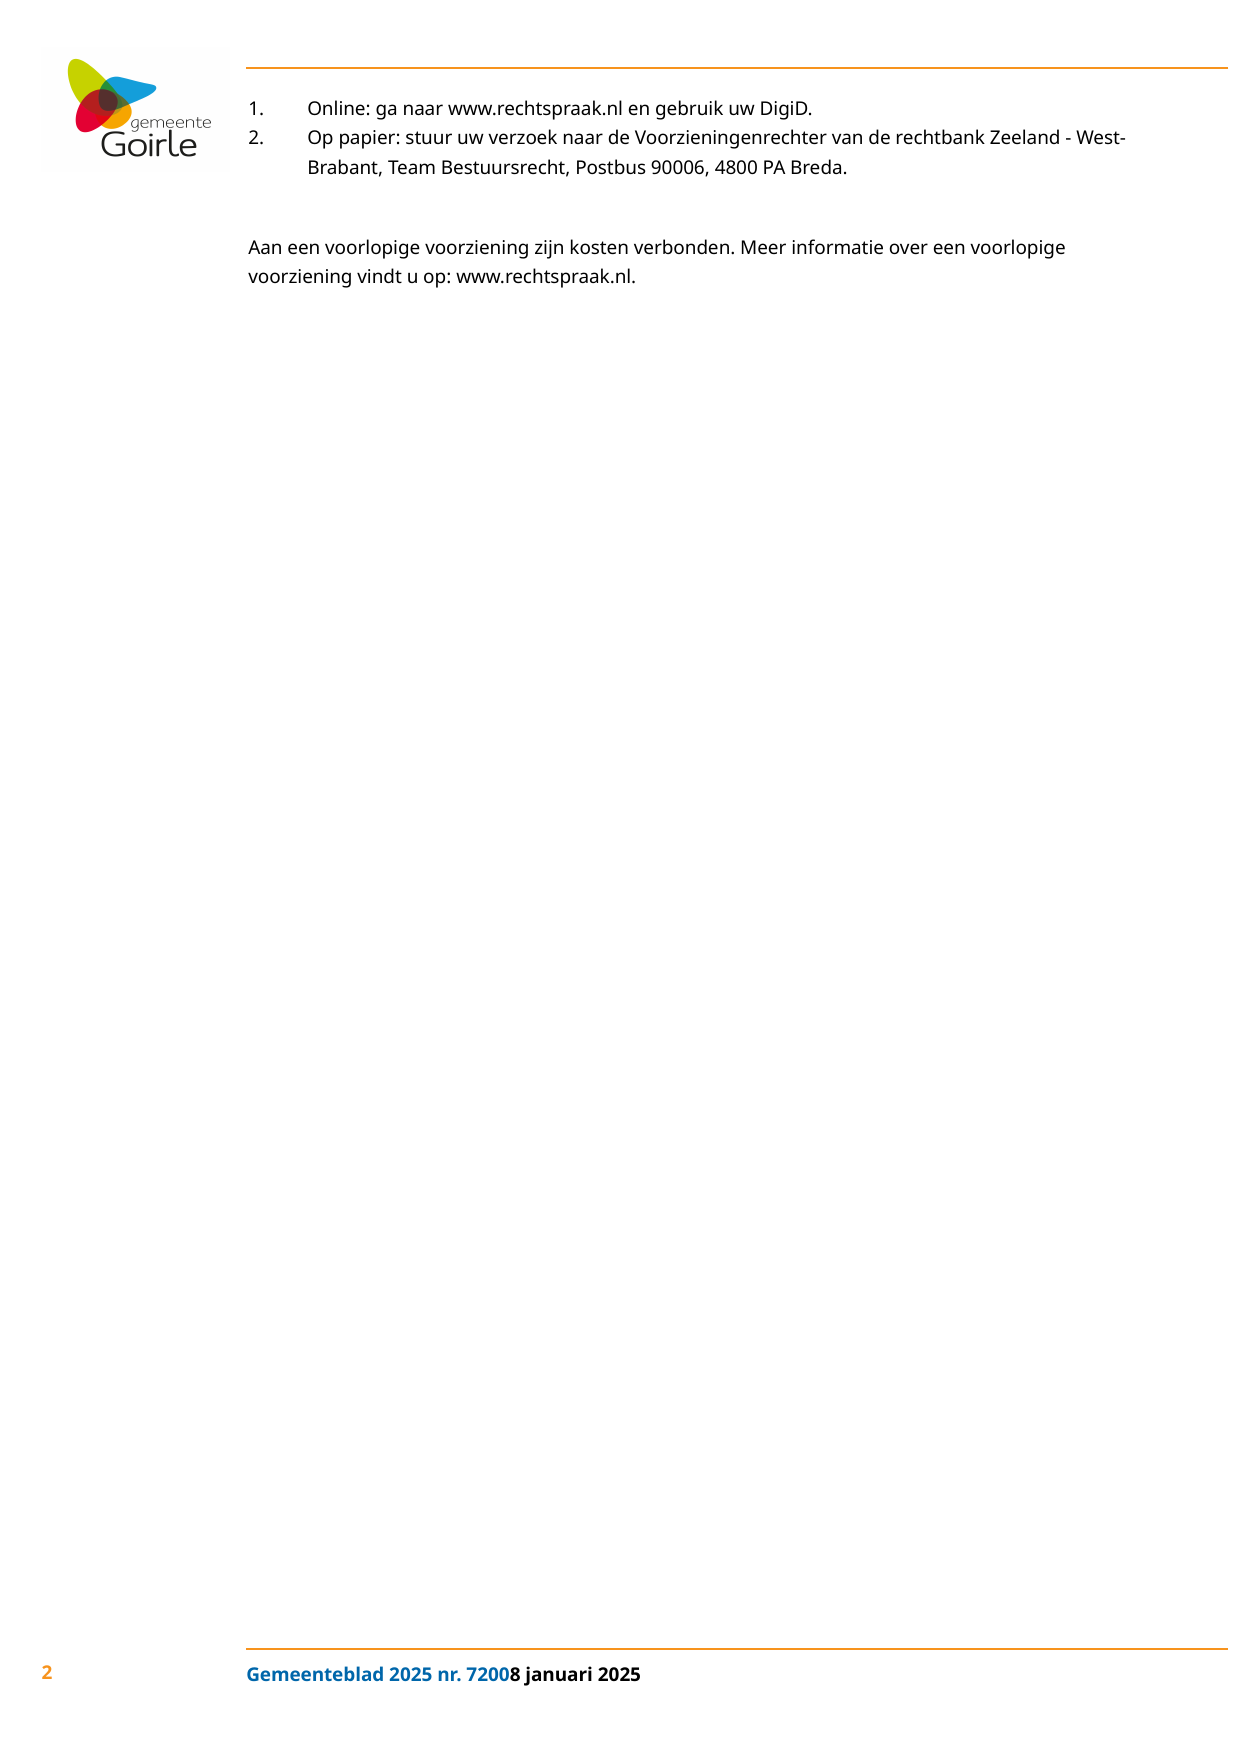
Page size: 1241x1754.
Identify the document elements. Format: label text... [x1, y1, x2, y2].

text Aan een voorlopige voorziening zijn kosten verbonden. Meer informatie over een voorlopige voorziening vindt u op: www.rechtspraak.nl. [248, 234, 1152, 289]
list Online: ga naar www.rechtspraak.nl en gebruik uw DigiD. [248, 95, 1152, 121]
list Op papier: stuur uw verzoek naar de Voorzieningenrechter van de rechtbank Zeeland - West-Brabant, Team Bestuursrecht, Postbus 90006, 4800 PA Breda. [248, 124, 1152, 180]
picture [41, 47, 231, 172]
